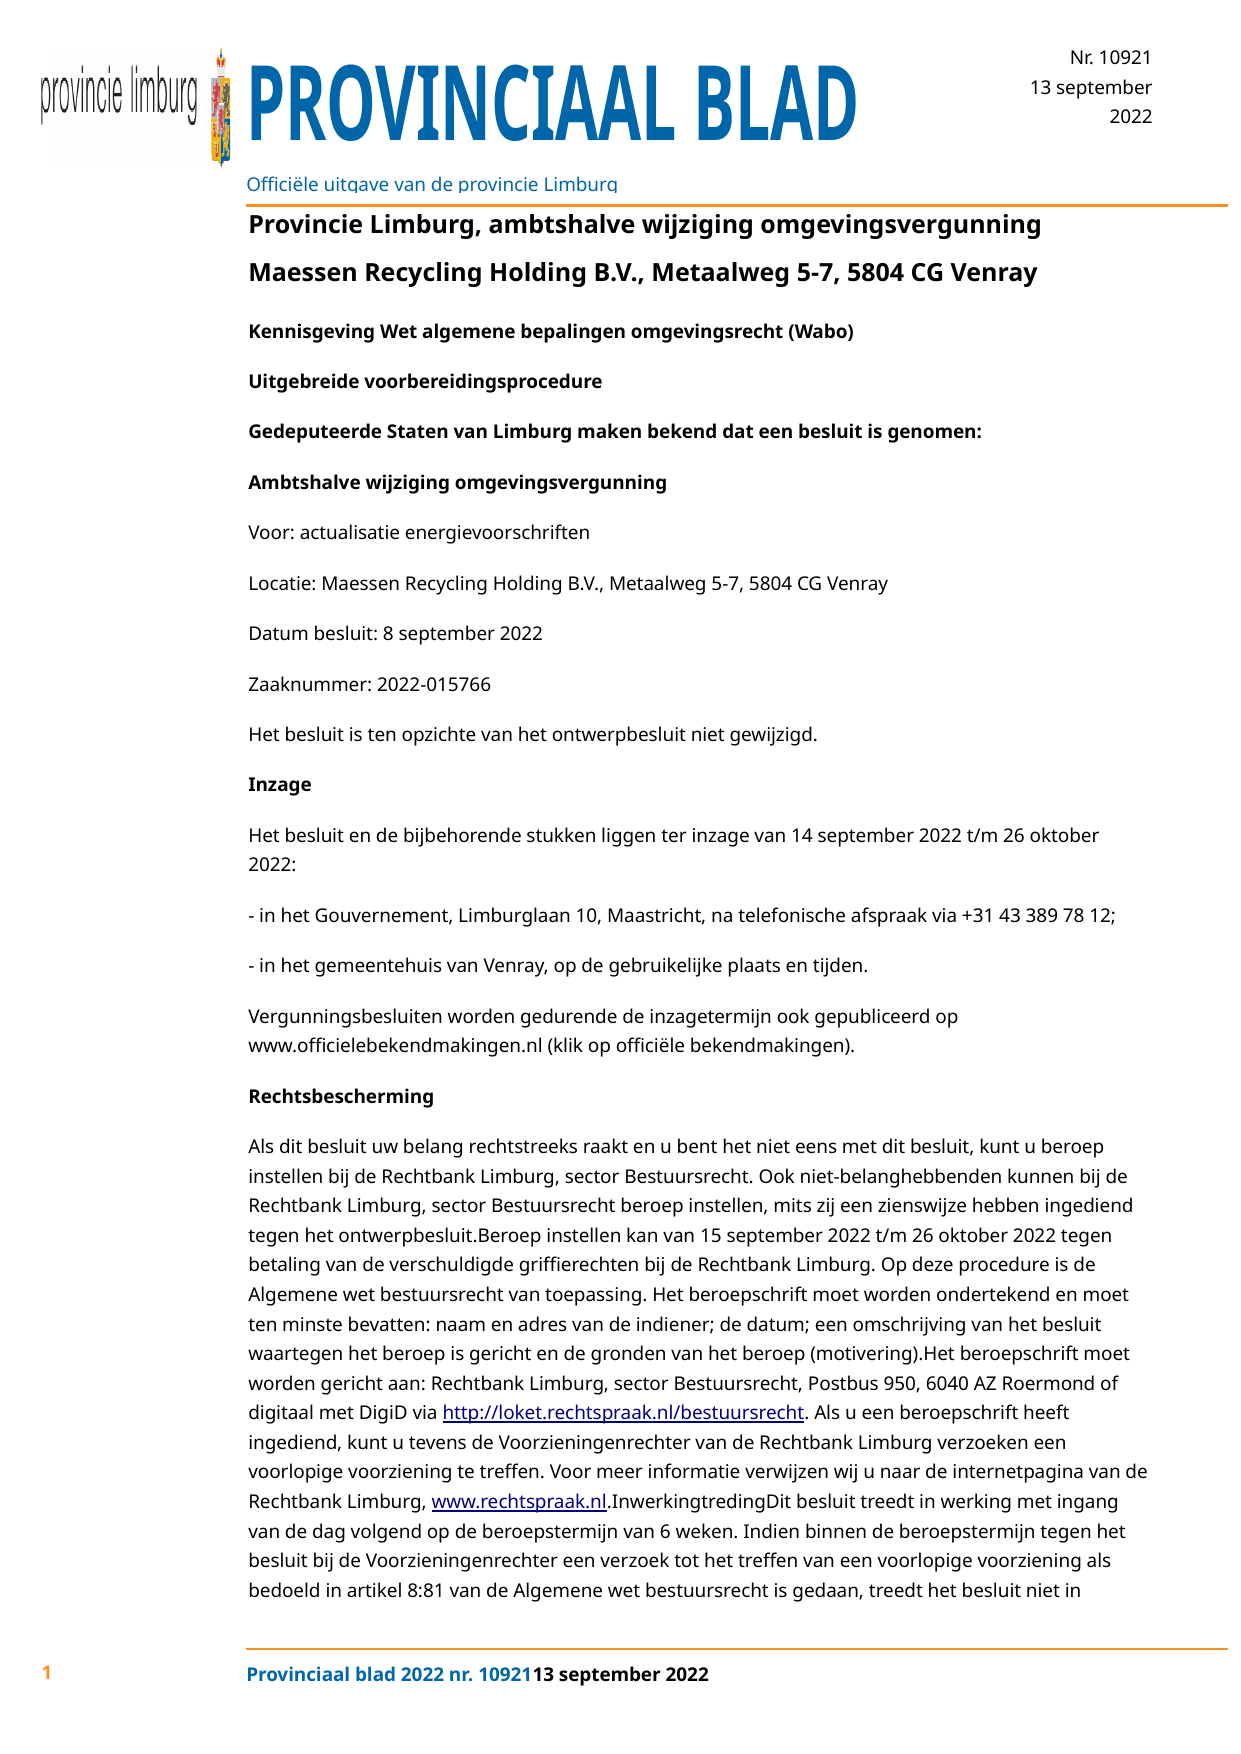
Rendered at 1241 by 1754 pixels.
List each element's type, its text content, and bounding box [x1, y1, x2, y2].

text Ambtshalve wijziging omgevingsvergunning [248, 469, 1152, 495]
text - in het Gouvernement, Limburglaan 10, Maastricht, na telefonische afspraak via +31 43 389 78 12; [248, 902, 1152, 928]
text - in het gemeentehuis van Venray, op de gebruikelijke plaats en tijden. [248, 952, 1152, 978]
text Datum besluit: 8 september 2022 [248, 620, 1152, 646]
text Locatie: Maessen Recycling Holding B.V., Metaalweg 5-7, 5804 CG Venray [248, 570, 1152, 596]
text Als dit besluit uw belang rechtstreeks raakt en u bent het niet eens met dit besluit, kunt u beroep instellen bij de Rechtbank Limburg, sector Bestuursrecht. Ook niet-belanghebbenden kunnen bij de Rechtbank Limburg, sector Bestuursrecht beroep instellen, mits zij een zienswijze hebben ingediend tegen het ontwerpbesluit.Beroep instellen kan van 15 september 2022 t/m 26 oktober 2022 tegen betaling van de verschuldigde griffierechten bij de Rechtbank Limburg. Op deze procedure is de Algemene wet bestuursrecht van toepassing. Het beroepschrift moet worden ondertekend en moet ten minste bevatten: naam en adres van de indiener; de datum; een omschrijving van het besluit waartegen het beroep is gericht en de gronden van het beroep (motivering).Het beroepschrift moet worden gericht aan: Rechtbank Limburg, sector Bestuursrecht, Postbus 950, 6040 AZ Roermond of digitaal met DigiD via http://loket.rechtspraak.nl/bestuursrecht. Als u een beroepschrift heeft ingediend, kunt u tevens de Voorzieningenrechter van de Rechtbank Limburg verzoeken een voorlopige voorziening te treffen. Voor meer informatie verwijzen wij u naar de internetpagina van de Rechtbank Limburg, www.rechtspraak.nl.InwerkingtredingDit besluit treedt in werking met ingang van de dag volgend op de beroepstermijn van 6 weken. Indien binnen de beroepstermijn tegen het besluit bij de Voorzieningenrechter een verzoek tot het treffen van een voorlopige voorziening als bedoeld in artikel 8:81 van de Algemene wet bestuursrecht is gedaan, treedt het besluit niet in [248, 1133, 1152, 1603]
text Het besluit is ten opzichte van het ontwerpbesluit niet gewijzigd. [248, 721, 1152, 747]
text Het besluit en de bijbehorende stukken liggen ter inzage van 14 september 2022 t/m 26 oktober 2022: [248, 822, 1152, 877]
text Gedeputeerde Staten van Limburg maken bekend dat een besluit is genomen: [248, 419, 1152, 444]
picture [41, 47, 231, 172]
text Vergunningsbesluiten worden gedurende de inzagetermijn ook gepubliceerd op www.officielebekendmakingen.nl (klik op officiële bekendmakingen). [248, 1003, 1152, 1058]
text Zaaknummer: 2022-015766 [248, 671, 1152, 697]
text Voor: actualisatie energievoorschriften [248, 519, 1152, 545]
text Provincie Limburg, ambtshalve wijziging omgevingsvergunning Maessen Recycling Holding B.V., Metaalweg 5-7, 5804 CG Venray [248, 207, 1152, 288]
text Uitgebreide voorbereidingsprocedure [248, 368, 1152, 394]
text Rechtsbescherming [248, 1083, 1152, 1109]
text Inzage [248, 772, 1152, 797]
text Kennisgeving Wet algemene bepalingen omgevingsrecht (Wabo) [248, 318, 1152, 344]
